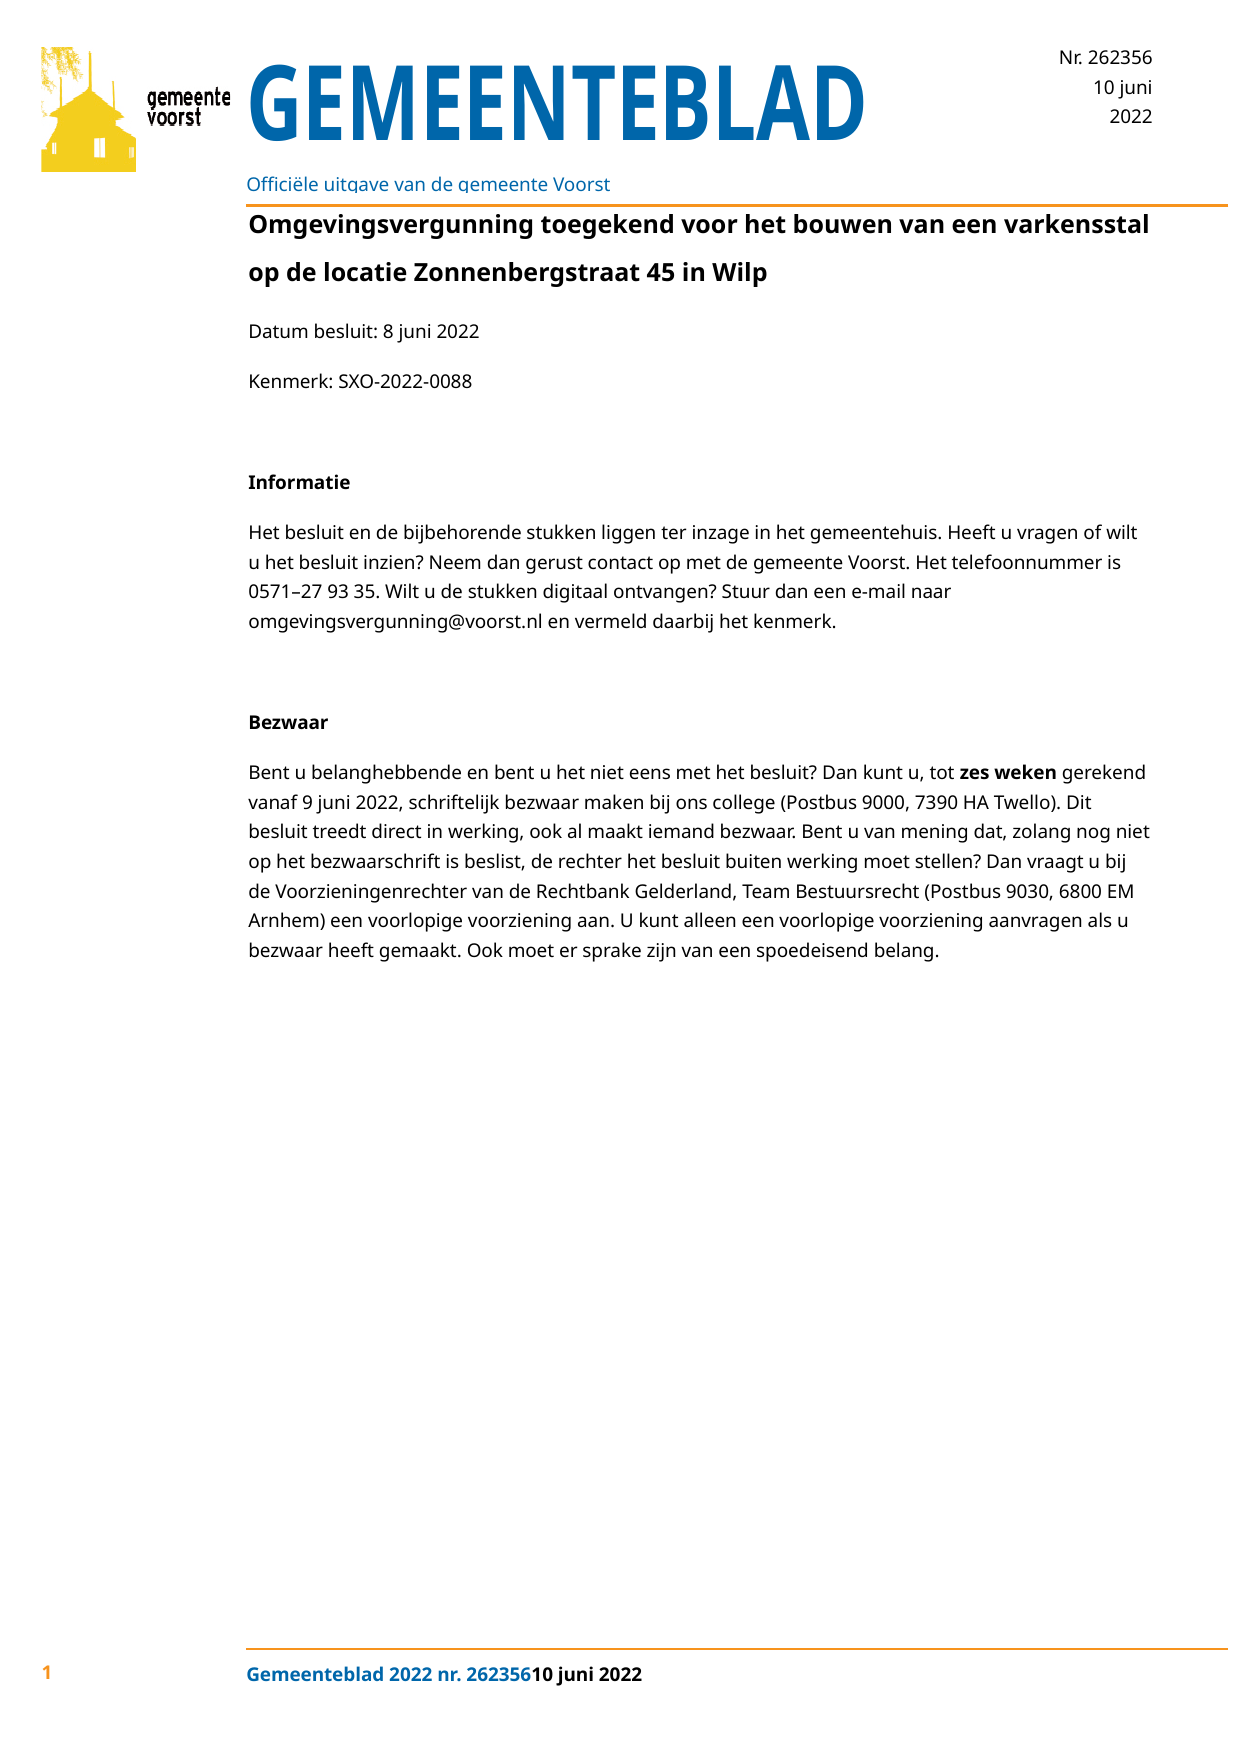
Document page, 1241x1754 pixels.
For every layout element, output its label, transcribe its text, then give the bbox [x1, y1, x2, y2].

text Kenmerk: SXO-2022-0088 [248, 368, 1152, 394]
text Informatie [248, 469, 1152, 495]
text Datum besluit: 8 juni 2022 [248, 318, 1152, 344]
text Bent u belanghebbende en bent u het niet eens met het besluit? Dan kunt u, tot zes weken gerekend vanaf 9 juni 2022, schriftelijk bezwaar maken bij ons college (Postbus 9000, 7390 HA Twello). Dit besluit treedt direct in werking, ook al maakt iemand bezwaar. Bent u van mening dat, zolang nog niet op het bezwaarschrift is beslist, de rechter het besluit buiten werking moet stellen? Dan vraagt u bij de Voorzieningenrechter van de Rechtbank Gelderland, Team Bestuursrecht (Postbus 9030, 6800 EM Arnhem) een voorlopige voorziening aan. U kunt alleen een voorlopige voorziening aanvragen als u bezwaar heeft gemaakt. Ook moet er sprake zijn van een spoedeisend belang. [248, 759, 1152, 963]
picture [41, 47, 231, 172]
text Het besluit en de bijbehorende stukken liggen ter inzage in het gemeentehuis. Heeft u vragen of wilt u het besluit inzien? Neem dan gerust contact op met de gemeente Voorst. Het telefoonnummer is 0571–27 93 35. Wilt u de stukken digitaal ontvangen? Stuur dan een e-mail naar omgevingsvergunning@voorst.nl en vermeld daarbij het kenmerk. [248, 519, 1152, 634]
text Omgevingsvergunning toegekend voor het bouwen van een varkensstal op de locatie Zonnenbergstraat 45 in Wilp [248, 207, 1152, 288]
text Bezwaar [248, 709, 1152, 735]
